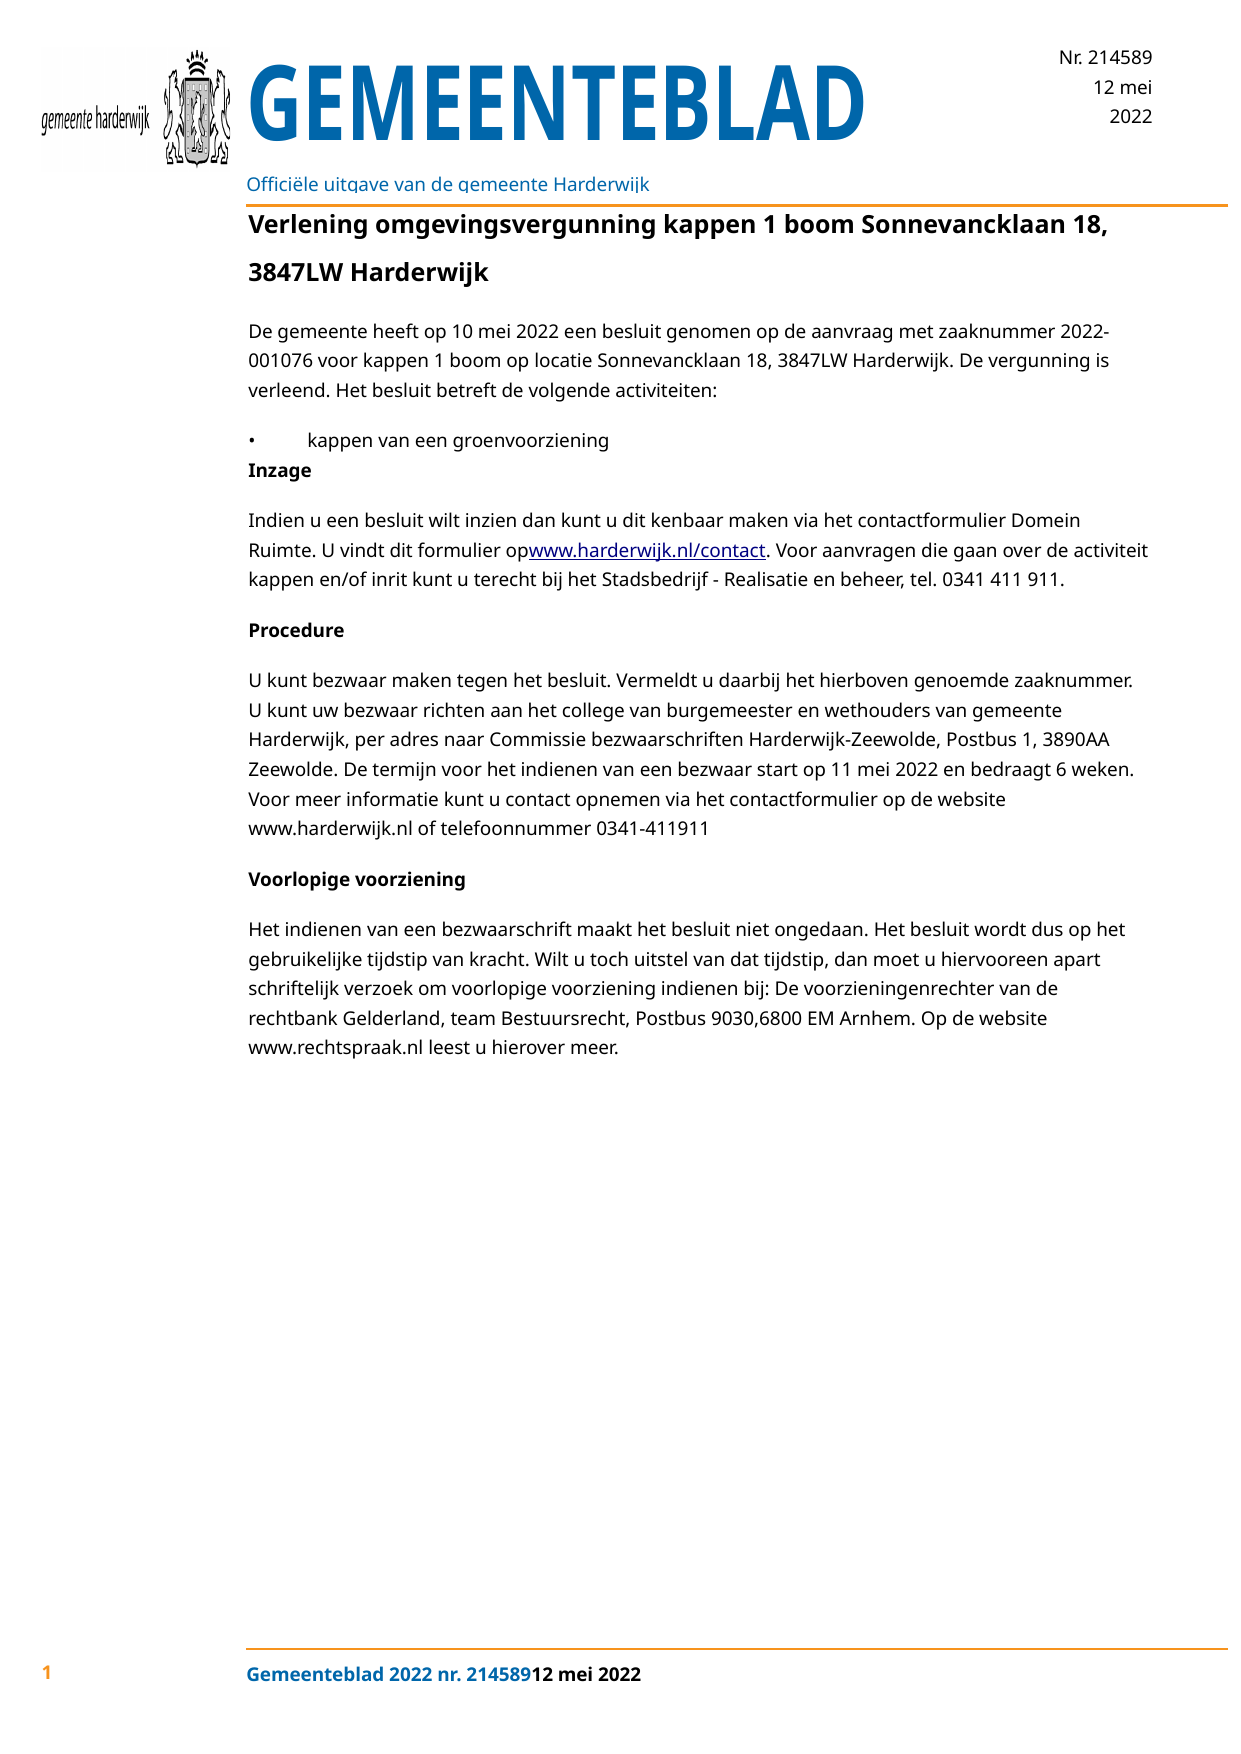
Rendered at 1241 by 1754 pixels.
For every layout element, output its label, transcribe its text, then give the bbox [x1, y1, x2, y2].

text Inzage [248, 457, 1152, 483]
text U kunt bezwaar maken tegen het besluit. Vermeldt u daarbij het hierboven genoemde zaaknummer. U kunt uw bezwaar richten aan het college van burgemeester en wethouders van gemeente Harderwijk, per adres naar Commissie bezwaarschriften Harderwijk-Zeewolde, Postbus 1, 3890AA Zeewolde. De termijn voor het indienen van een bezwaar start op 11 mei 2022 en bedraagt 6 weken. Voor meer informatie kunt u contact opnemen via het contactformulier op de website www.harderwijk.nl of telefoonnummer 0341-411911 [248, 667, 1152, 841]
text Indien u een besluit wilt inzien dan kunt u dit kenbaar maken via het contactformulier Domein Ruimte. U vindt dit formulier opwww.harderwijk.nl/contact. Voor aanvragen die gaan over de activiteit kappen en/of inrit kunt u terecht bij het Stadsbedrijf - Realisatie en beheer, tel. 0341 411 911. [248, 507, 1152, 592]
text Het indienen van een bezwaarschrift maakt het besluit niet ongedaan. Het besluit wordt dus op het gebruikelijke tijdstip van kracht. Wilt u toch uitstel van dat tijdstip, dan moet u hiervooreen apart schriftelijk verzoek om voorlopige voorziening indienen bij: De voorzieningenrechter van de rechtbank Gelderland, team Bestuursrecht, Postbus 9030,6800 EM Arnhem. Op de website www.rechtspraak.nl leest u hierover meer. [248, 916, 1152, 1060]
text Procedure [248, 617, 1152, 643]
text De gemeente heeft op 10 mei 2022 een besluit genomen op de aanvraag met zaaknummer 2022-001076 voor kappen 1 boom op locatie Sonnevancklaan 18, 3847LW Harderwijk. De vergunning is verleend. Het besluit betreft de volgende activiteiten: [248, 318, 1152, 403]
list kappen van een groenvoorziening [248, 427, 1152, 453]
text Voorlopige voorziening [248, 866, 1152, 892]
text Verlening omgevingsvergunning kappen 1 boom Sonnevancklaan 18, 3847LW Harderwijk [248, 207, 1152, 288]
picture [41, 47, 231, 172]
